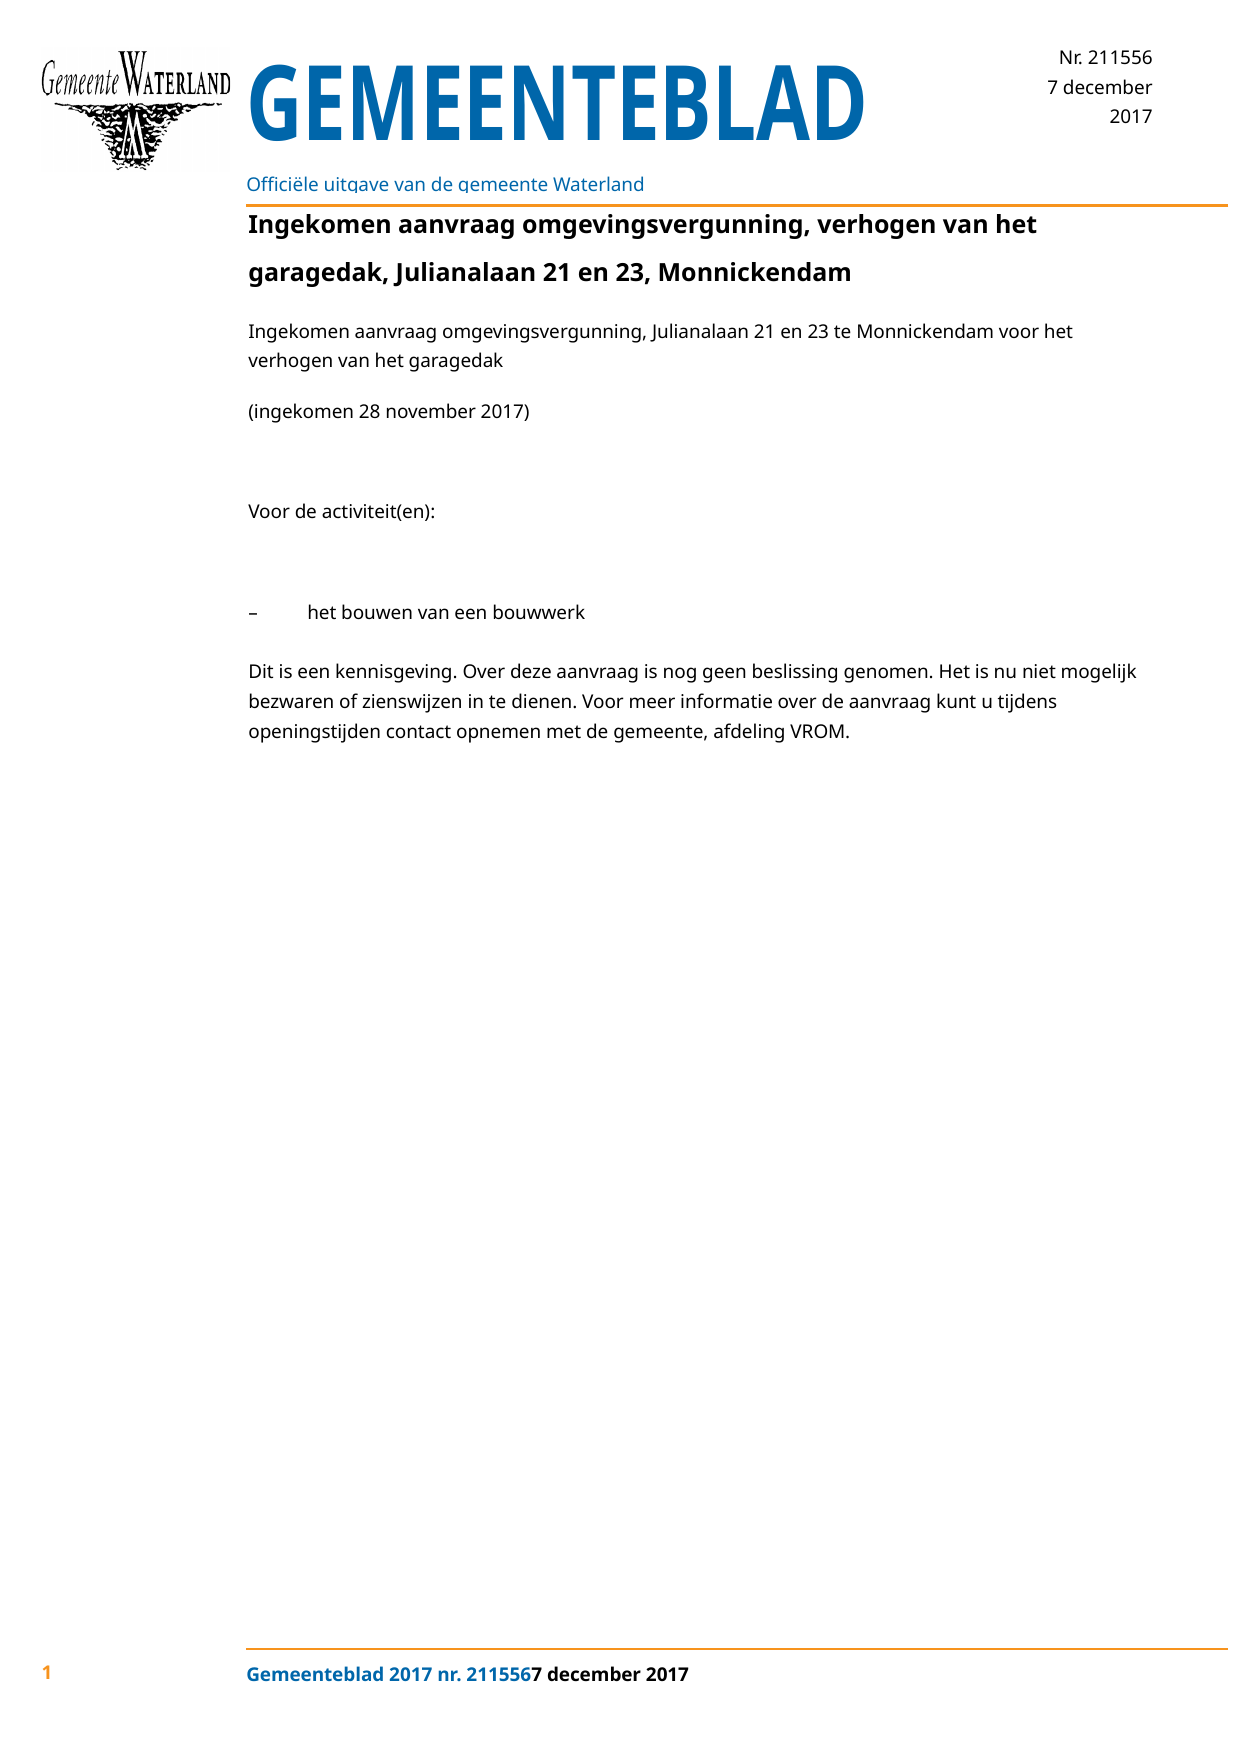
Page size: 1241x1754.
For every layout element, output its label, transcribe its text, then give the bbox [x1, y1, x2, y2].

text Ingekomen aanvraag omgevingsvergunning, verhogen van het garagedak, Julianalaan 21 en 23, Monnickendam [248, 207, 1152, 288]
text Dit is een kennisgeving. Over deze aanvraag is nog geen beslissing genomen. Het is nu niet mogelijk bezwaren of zienswijzen in te dienen. Voor meer informatie over de aanvraag kunt u tijdens openingstijden contact opnemen met de gemeente, afdeling VROM. [248, 659, 1152, 744]
text Voor de activiteit(en): [248, 499, 1152, 524]
picture [41, 47, 231, 172]
list het bouwen van een bouwwerk [248, 599, 1152, 625]
text (ingekomen 28 november 2017) [248, 398, 1152, 424]
text Ingekomen aanvraag omgevingsvergunning, Julianalaan 21 en 23 te Monnickendam voor het verhogen van het garagedak [248, 318, 1152, 373]
